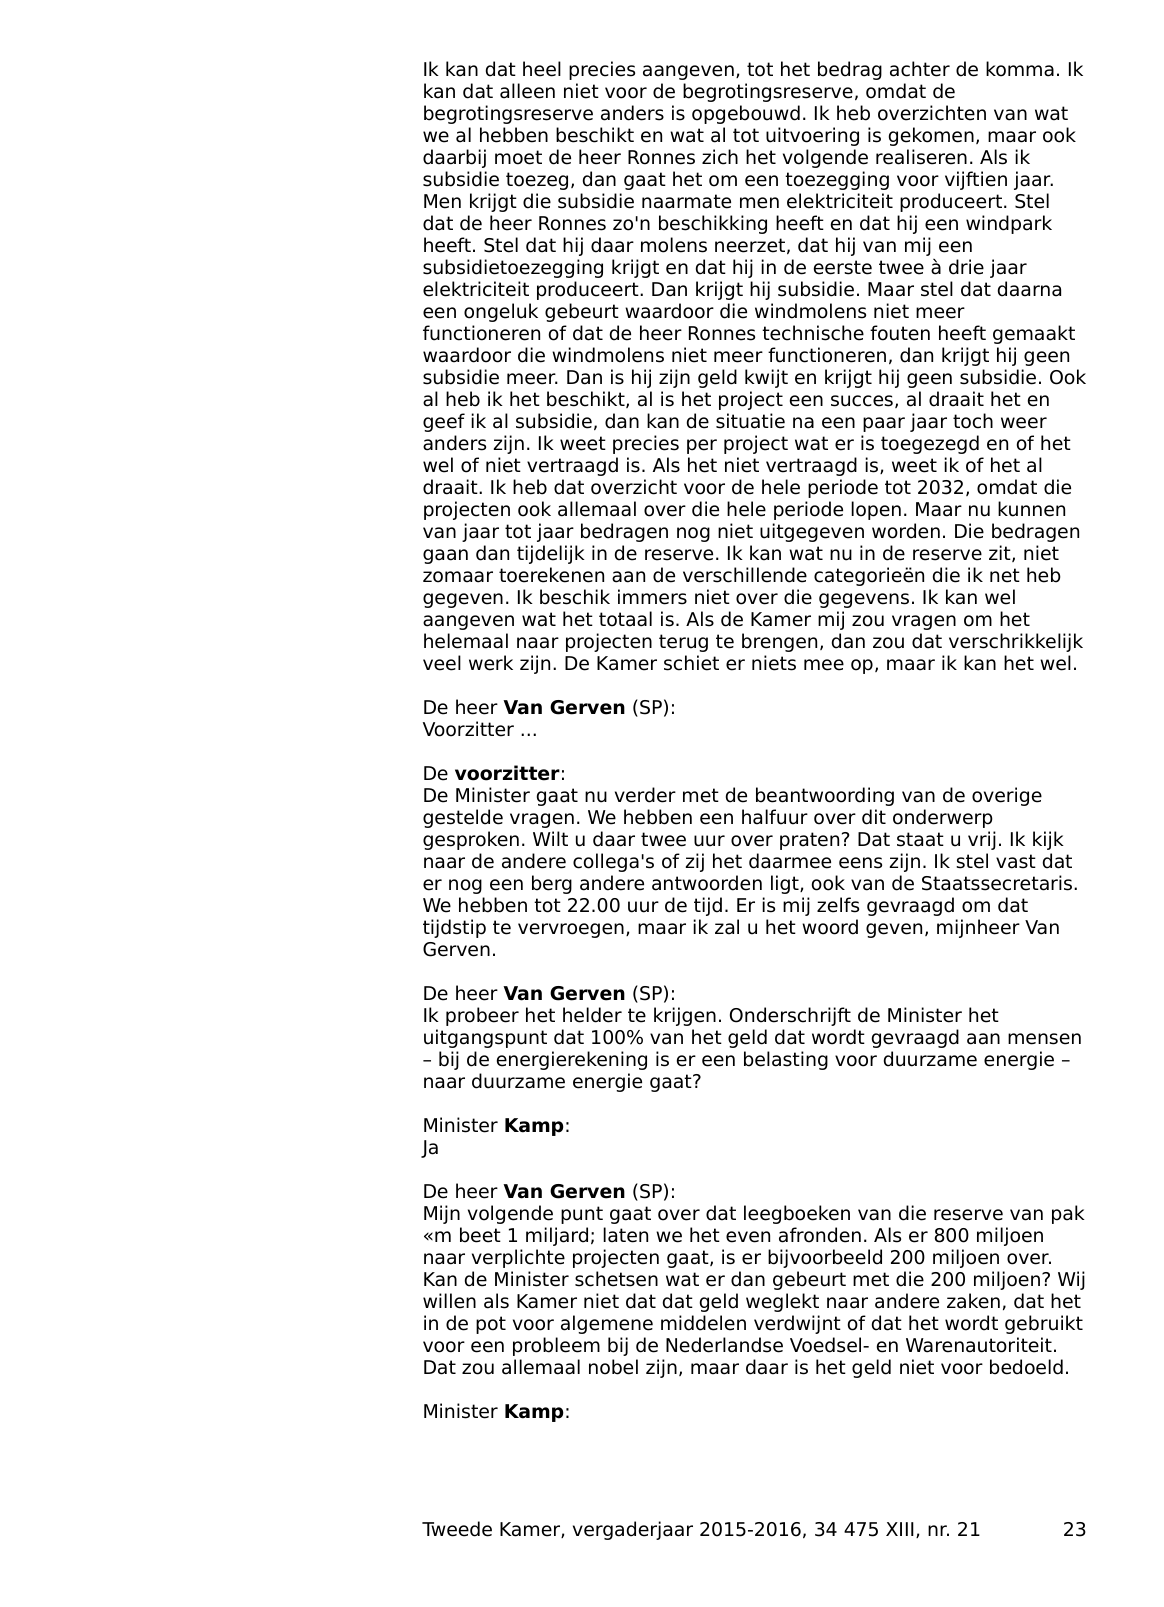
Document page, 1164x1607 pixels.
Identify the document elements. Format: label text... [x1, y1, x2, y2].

text De Minister gaat nu verder met de beantwoording van de overige gestelde vragen. We hebben een halfuur over dit onderwerp gesproken. Wilt u daar twee uur over praten? Dat staat u vrij. Ik kijk naar de andere collega's of zij het daarmee eens zijn. Ik stel vast dat er nog een berg andere antwoorden ligt, ook van de Staatssecretaris. We hebben tot 22.00 uur de tijd. Er is mij zelfs gevraagd om dat tijdstip te vervroegen, maar ik zal u het woord geven, mijnheer Van Gerven. [422, 785, 1087, 961]
text Ja [422, 1137, 1087, 1159]
text Minister Kamp: [422, 1115, 1087, 1137]
text Mijn volgende punt gaat over dat leegboeken van die reserve van pak «m beet 1 miljard; laten we het even afronden. Als er 800 miljoen naar verplichte projecten gaat, is er bijvoorbeeld 200 miljoen over. Kan de Minister schetsen wat er dan gebeurt met die 200 miljoen? Wij willen als Kamer niet dat dat geld weglekt naar andere zaken, dat het in de pot voor algemene middelen verdwijnt of dat het wordt gebruikt voor een probleem bij de Nederlandse Voedsel- en Warenautoriteit. Dat zou allemaal nobel zijn, maar daar is het geld niet voor bedoeld. [422, 1203, 1087, 1379]
text Voorzitter ... [422, 719, 1087, 741]
text De voorzitter: [422, 763, 1087, 785]
text Ik kan dat heel precies aangeven, tot het bedrag achter de komma. Ik kan dat alleen niet voor de begrotingsreserve, omdat de begrotingsreserve anders is opgebouwd. Ik heb overzichten van wat we al hebben beschikt en wat al tot uitvoering is gekomen, maar ook daarbij moet de heer Ronnes zich het volgende realiseren. Als ik subsidie toezeg, dan gaat het om een toezegging voor vijftien jaar. Men krijgt die subsidie naarmate men elektriciteit produceert. Stel dat de heer Ronnes zo'n beschikking heeft en dat hij een windpark heeft. Stel dat hij daar molens neerzet, dat hij van mij een subsidietoezegging krijgt en dat hij in de eerste twee à drie jaar elektriciteit produceert. Dan krijgt hij subsidie. Maar stel dat daarna een ongeluk gebeurt waardoor die windmolens niet meer functioneren of dat de heer Ronnes technische fouten heeft gemaakt waardoor die windmolens niet meer functioneren, dan krijgt hij geen subsidie meer. Dan is hij zijn geld kwijt en krijgt hij geen subsidie. Ook al heb ik het beschikt, al is het project een succes, al draait het en geef ik al subsidie, dan kan de situatie na een paar jaar toch weer anders zijn. Ik weet precies per project wat er is toegezegd en of het wel of niet vertraagd is. Als het niet vertraagd is, weet ik of het al draait. Ik heb dat overzicht voor de hele periode tot 2032, omdat die projecten ook allemaal over die hele periode lopen. Maar nu kunnen van jaar tot jaar bedragen nog niet uitgegeven worden. Die bedragen gaan dan tijdelijk in de reserve. Ik kan wat nu in de reserve zit, niet zomaar toerekenen aan de verschillende categorieën die ik net heb gegeven. Ik beschik immers niet over die gegevens. Ik kan wel aangeven wat het totaal is. Als de Kamer mij zou vragen om het helemaal naar projecten terug te brengen, dan zou dat verschrikkelijk veel werk zijn. De Kamer schiet er niets mee op, maar ik kan het wel. [422, 59, 1087, 674]
text Ik probeer het helder te krijgen. Onderschrijft de Minister het uitgangspunt dat 100% van het geld dat wordt gevraagd aan mensen – bij de energierekening is er een belasting voor duurzame energie – naar duurzame energie gaat? [422, 1005, 1087, 1093]
text Minister Kamp: [422, 1401, 1087, 1423]
text De heer Van Gerven (SP): [422, 697, 1087, 719]
text De heer Van Gerven (SP): [422, 983, 1087, 1005]
text De heer Van Gerven (SP): [422, 1181, 1087, 1203]
